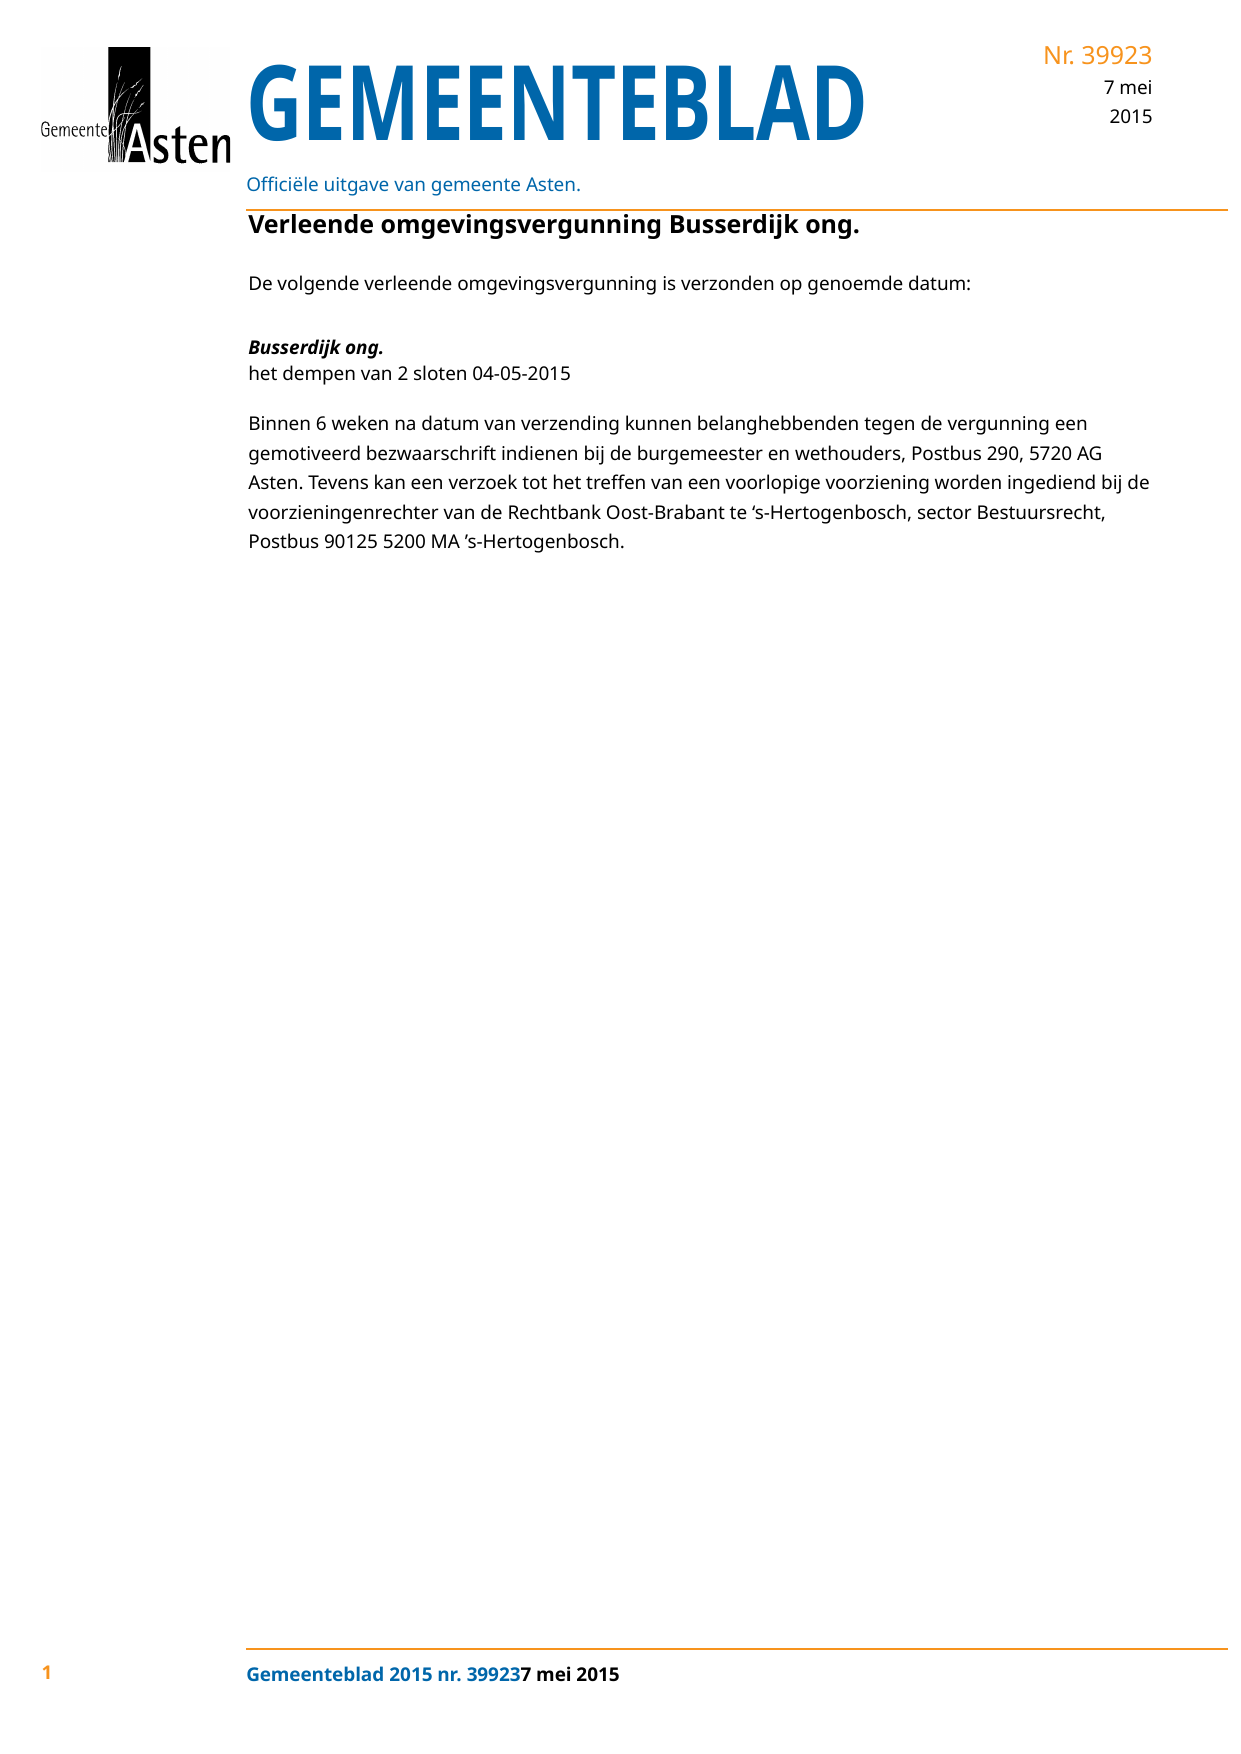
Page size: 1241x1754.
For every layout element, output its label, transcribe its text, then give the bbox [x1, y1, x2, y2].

picture [41, 47, 231, 172]
text Verleende omgevingsvergunning Busserdijk ong. [248, 211, 1152, 241]
text het dempen van 2 sloten 04-05-2015 [248, 360, 1152, 386]
text Busserdijk ong. [248, 334, 1152, 360]
text Binnen 6 weken na datum van verzending kunnen belanghebbenden tegen de vergunning een gemotiveerd bezwaarschrift indienen bij de burgemeester en wethouders, Postbus 290, 5720 AG Asten. Tevens kan een verzoek tot het treffen van een voorlopige voorziening worden ingediend bij de voorzieningenrechter van de Rechtbank Oost-Brabant te ‘s-Hertogenbosch, sector Bestuursrecht, Postbus 90125 5200 MA ’s-Hertogenbosch. [248, 410, 1152, 554]
text De volgende verleende omgevingsvergunning is verzonden op genoemde datum: [248, 270, 1152, 296]
